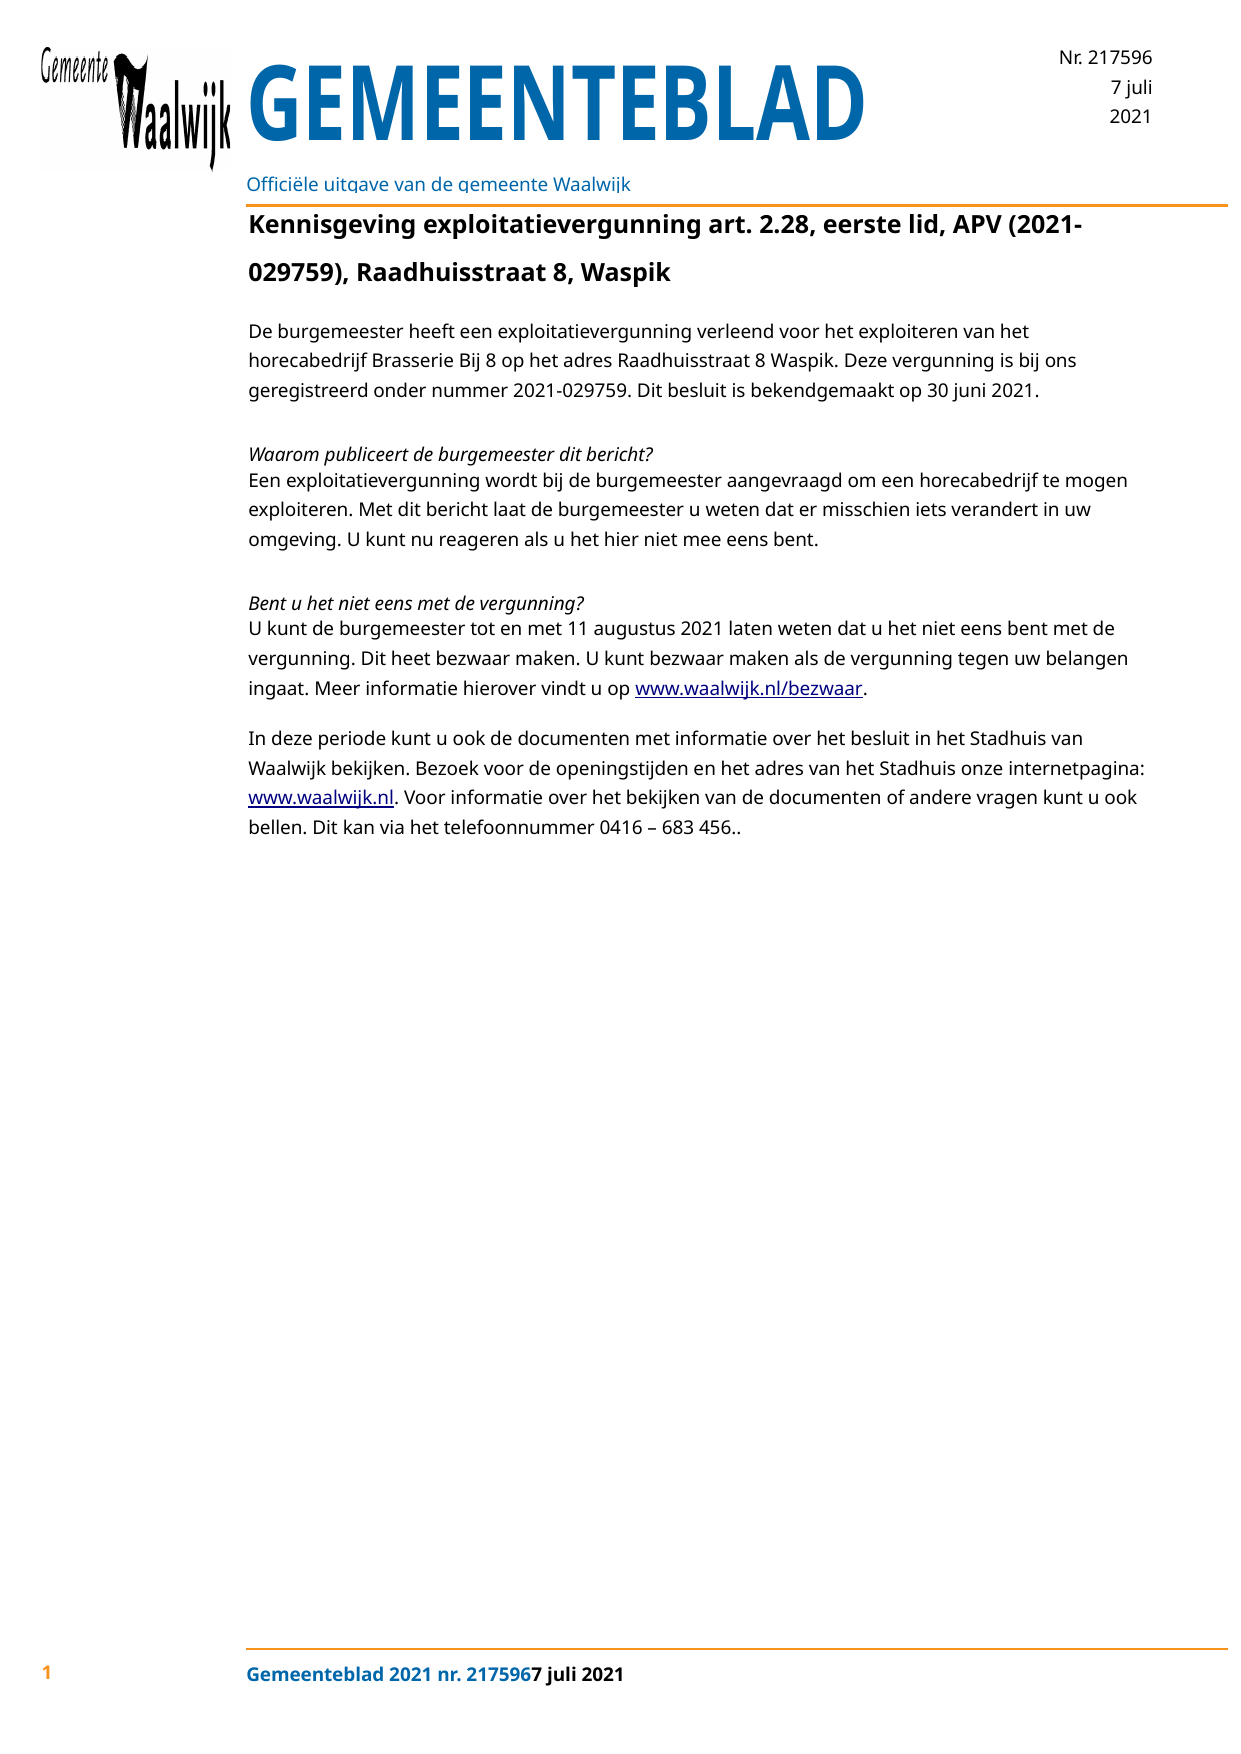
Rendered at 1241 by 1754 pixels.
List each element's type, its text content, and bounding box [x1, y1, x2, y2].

picture [41, 47, 231, 172]
text In deze periode kunt u ook de documenten met informatie over het besluit in het Stadhuis van Waalwijk bekijken. Bezoek voor de openingstijden en het adres van het Stadhuis onze internetpagina: www.waalwijk.nl. Voor informatie over het bekijken van de documenten of andere vragen kunt u ook bellen. Dit kan via het telefoonnummer 0416 – 683 456.. [248, 725, 1152, 840]
text Een exploitatievergunning wordt bij de burgemeester aangevraagd om een horecabedrijf te mogen exploiteren. Met dit bericht laat de burgemeester u weten dat er misschien iets verandert in uw omgeving. U kunt nu reageren als u het hier niet mee eens bent. [248, 467, 1152, 552]
text De burgemeester heeft een exploitatievergunning verleend voor het exploiteren van het horecabedrijf Brasserie Bij 8 op het adres Raadhuisstraat 8 Waspik. Deze vergunning is bij ons geregistreerd onder nummer 2021-029759. Dit besluit is bekendgemaakt op 30 juni 2021. [248, 318, 1152, 403]
text Waarom publiceert de burgemeester dit bericht? [248, 441, 1152, 467]
text Kennisgeving exploitatievergunning art. 2.28, eerste lid, APV (2021-029759), Raadhuisstraat 8, Waspik [248, 207, 1152, 288]
text U kunt de burgemeester tot en met 11 augustus 2021 laten weten dat u het niet eens bent met de vergunning. Dit heet bezwaar maken. U kunt bezwaar maken als de vergunning tegen uw belangen ingaat. Meer informatie hierover vindt u op www.waalwijk.nl/bezwaar. [248, 616, 1152, 701]
text Bent u het niet eens met de vergunning? [248, 590, 1152, 616]
